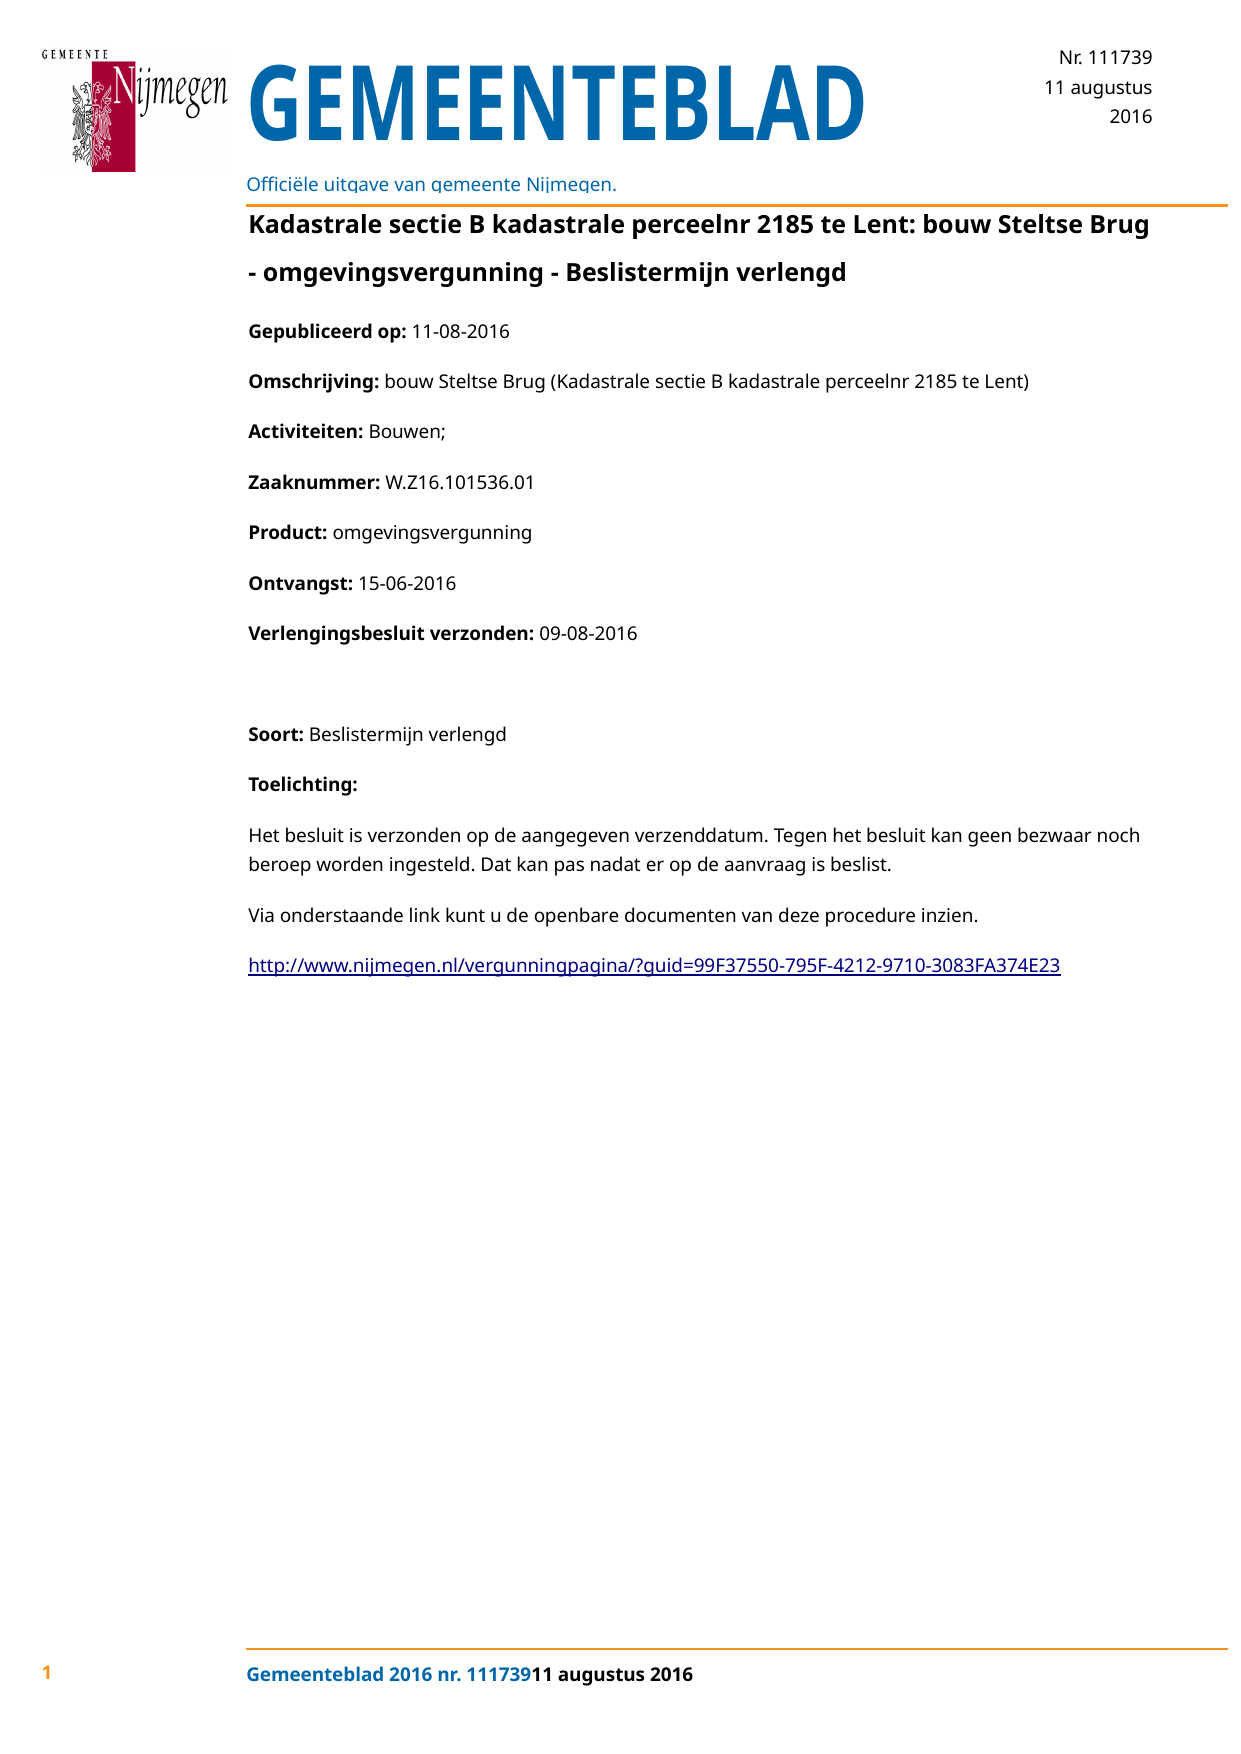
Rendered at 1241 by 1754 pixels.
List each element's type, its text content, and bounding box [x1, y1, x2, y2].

text Verlengingsbesluit verzonden: 09-08-2016 [248, 620, 1152, 646]
text Activiteiten: Bouwen; [248, 419, 1152, 444]
text Het besluit is verzonden op de aangegeven verzenddatum. Tegen het besluit kan geen bezwaar noch beroep worden ingesteld. Dat kan pas nadat er op de aanvraag is beslist. [248, 822, 1152, 877]
text Product: omgevingsvergunning [248, 519, 1152, 545]
picture [41, 47, 231, 172]
text Ontvangst: 15-06-2016 [248, 570, 1152, 596]
text Kadastrale sectie B kadastrale perceelnr 2185 te Lent: bouw Steltse Brug - omgevingsvergunning - Beslistermijn verlengd [248, 207, 1152, 288]
text http://www.nijmegen.nl/vergunningpagina/?guid=99F37550-795F-4212-9710-3083FA374E23 [248, 952, 1152, 978]
text Toelichting: [248, 772, 1152, 797]
text Via onderstaande link kunt u de openbare documenten van deze procedure inzien. [248, 902, 1152, 928]
text Omschrijving: bouw Steltse Brug (Kadastrale sectie B kadastrale perceelnr 2185 te Lent) [248, 368, 1152, 394]
text Soort: Beslistermijn verlengd [248, 721, 1152, 747]
text Gepubliceerd op: 11-08-2016 [248, 318, 1152, 344]
text Zaaknummer: W.Z16.101536.01 [248, 469, 1152, 495]
